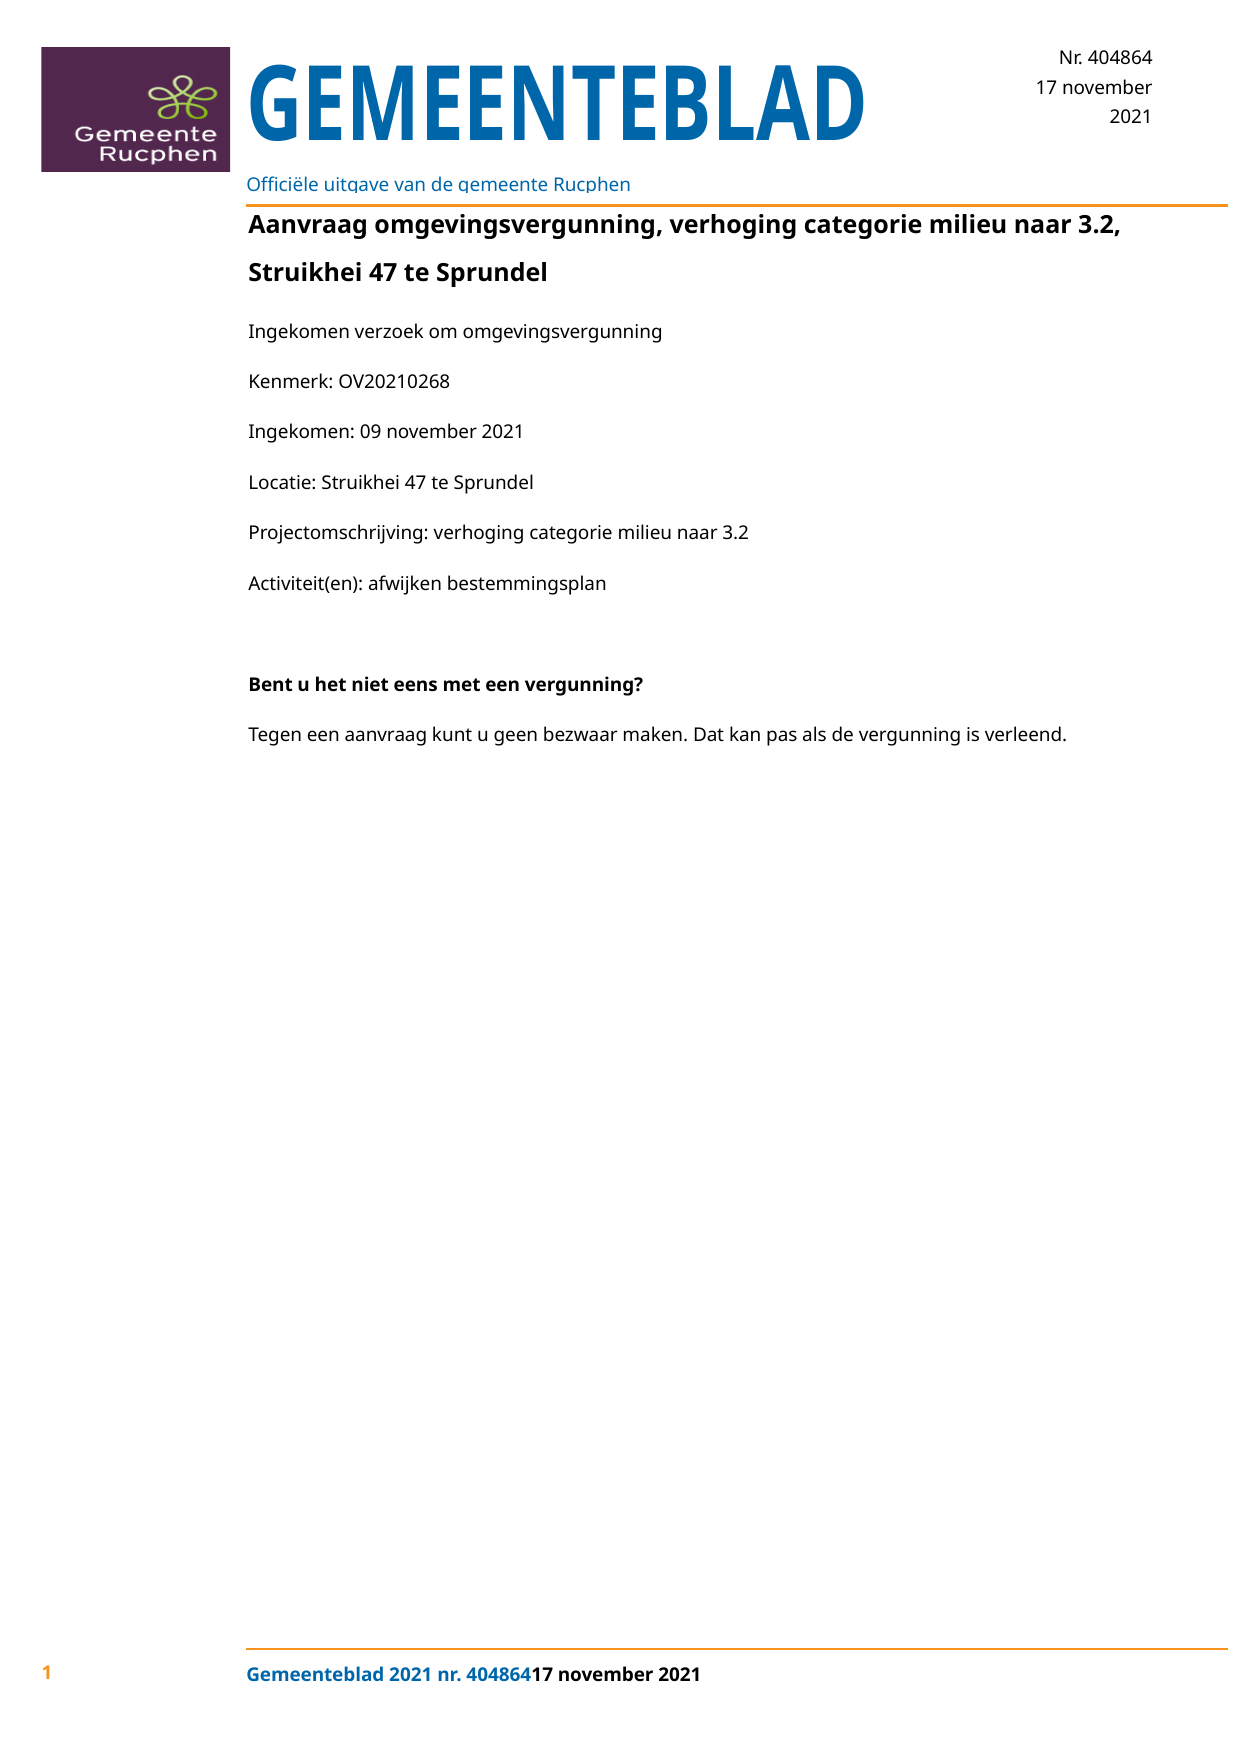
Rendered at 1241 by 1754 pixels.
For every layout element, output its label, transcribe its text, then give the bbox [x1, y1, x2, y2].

text Tegen een aanvraag kunt u geen bezwaar maken. Dat kan pas als de vergunning is verleend. [248, 721, 1152, 747]
text Kenmerk: OV20210268 [248, 368, 1152, 394]
picture [41, 47, 231, 172]
text Projectomschrijving: verhoging categorie milieu naar 3.2 [248, 519, 1152, 545]
text Aanvraag omgevingsvergunning, verhoging categorie milieu naar 3.2, Struikhei 47 te Sprundel [248, 207, 1152, 288]
text Locatie: Struikhei 47 te Sprundel [248, 469, 1152, 495]
text Ingekomen: 09 november 2021 [248, 419, 1152, 444]
text Ingekomen verzoek om omgevingsvergunning [248, 318, 1152, 344]
text Bent u het niet eens met een vergunning? [248, 671, 1152, 697]
text Activiteit(en): afwijken bestemmingsplan [248, 570, 1152, 596]
